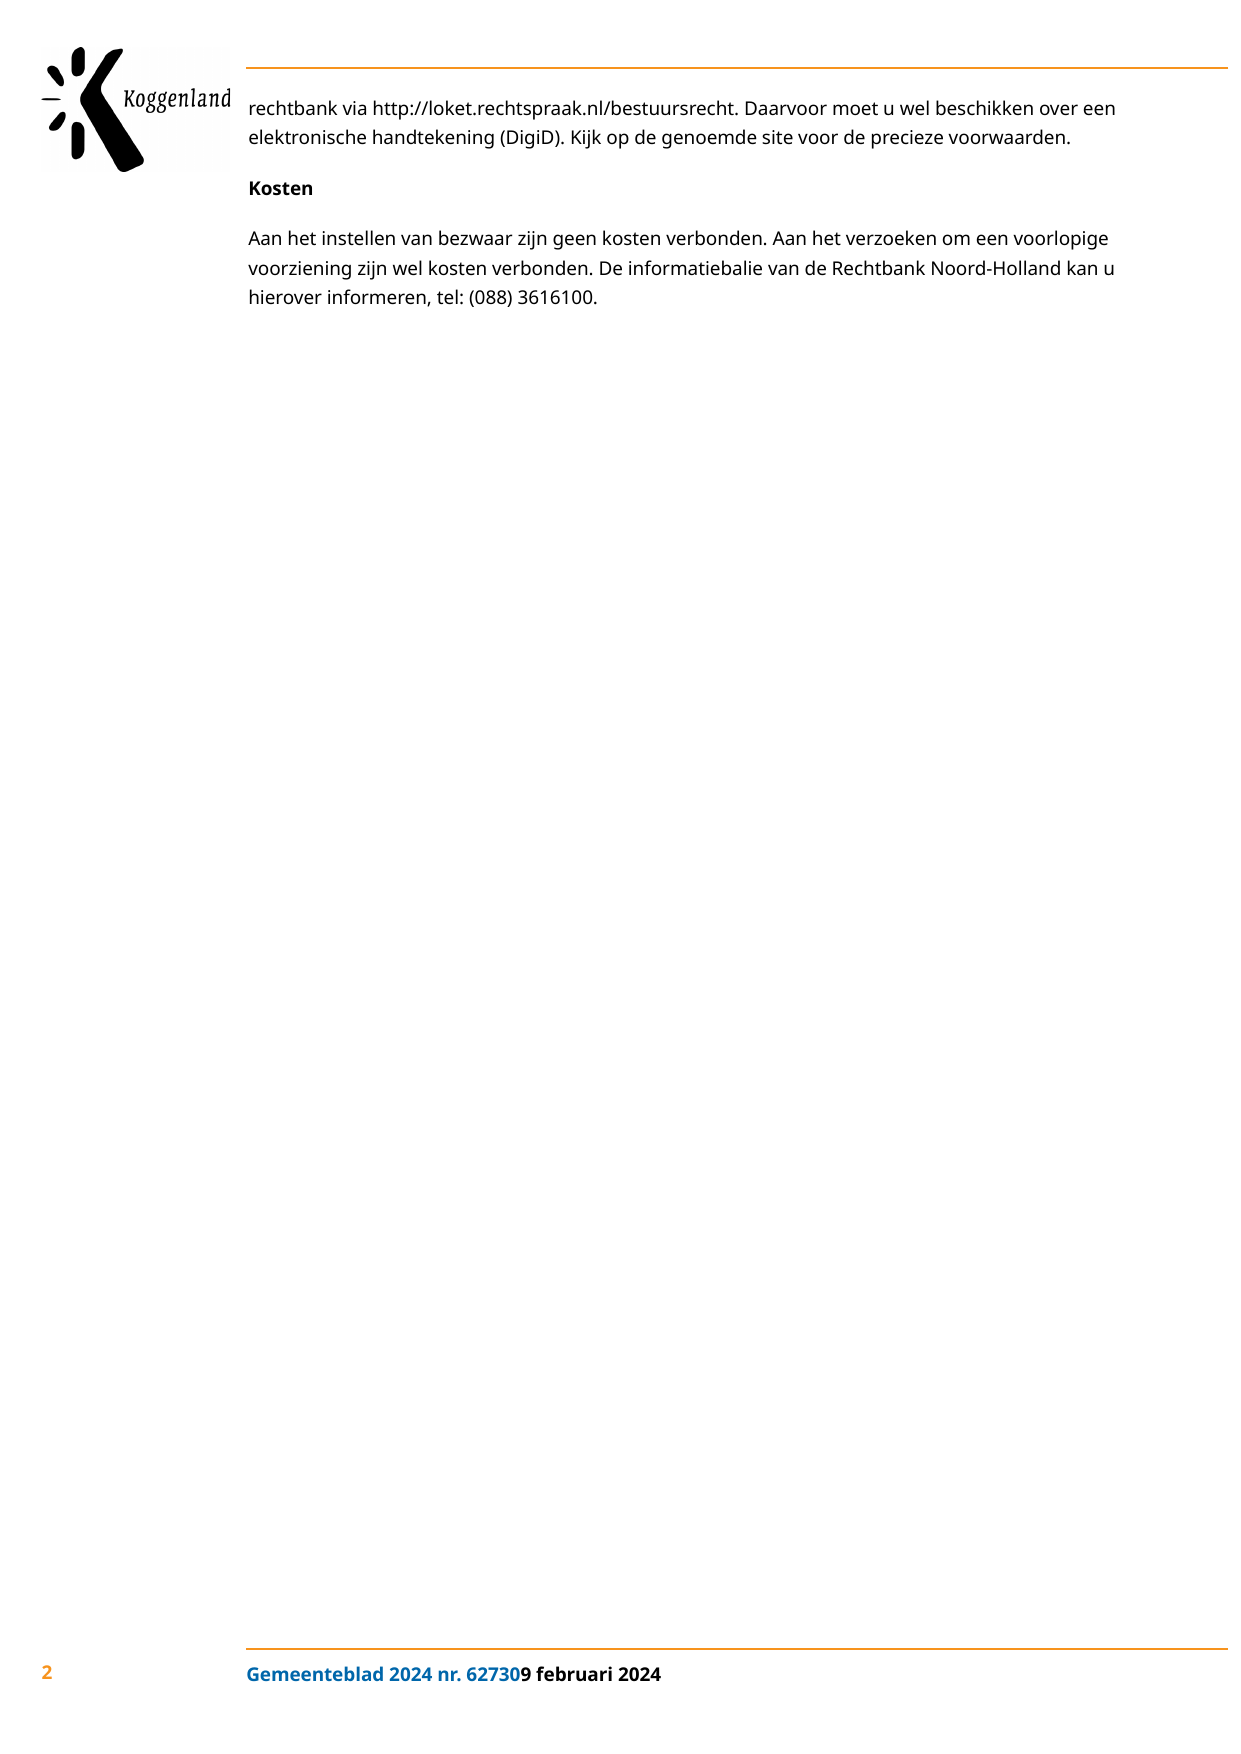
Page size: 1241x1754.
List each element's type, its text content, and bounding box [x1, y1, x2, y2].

picture [41, 47, 231, 172]
text Aan het instellen van bezwaar zijn geen kosten verbonden. Aan het verzoeken om een voorlopige voorziening zijn wel kosten verbonden. De informatiebalie van de Rechtbank Noord-Holland kan u hierover informeren, tel: (088) 3616100. [248, 225, 1152, 310]
text Kosten [248, 175, 1152, 201]
text rechtbank via http://loket.rechtspraak.nl/bestuursrecht. Daarvoor moet u wel beschikken over een elektronische handtekening (DigiD). Kijk op de genoemde site voor de precieze voorwaarden. [248, 95, 1152, 150]
